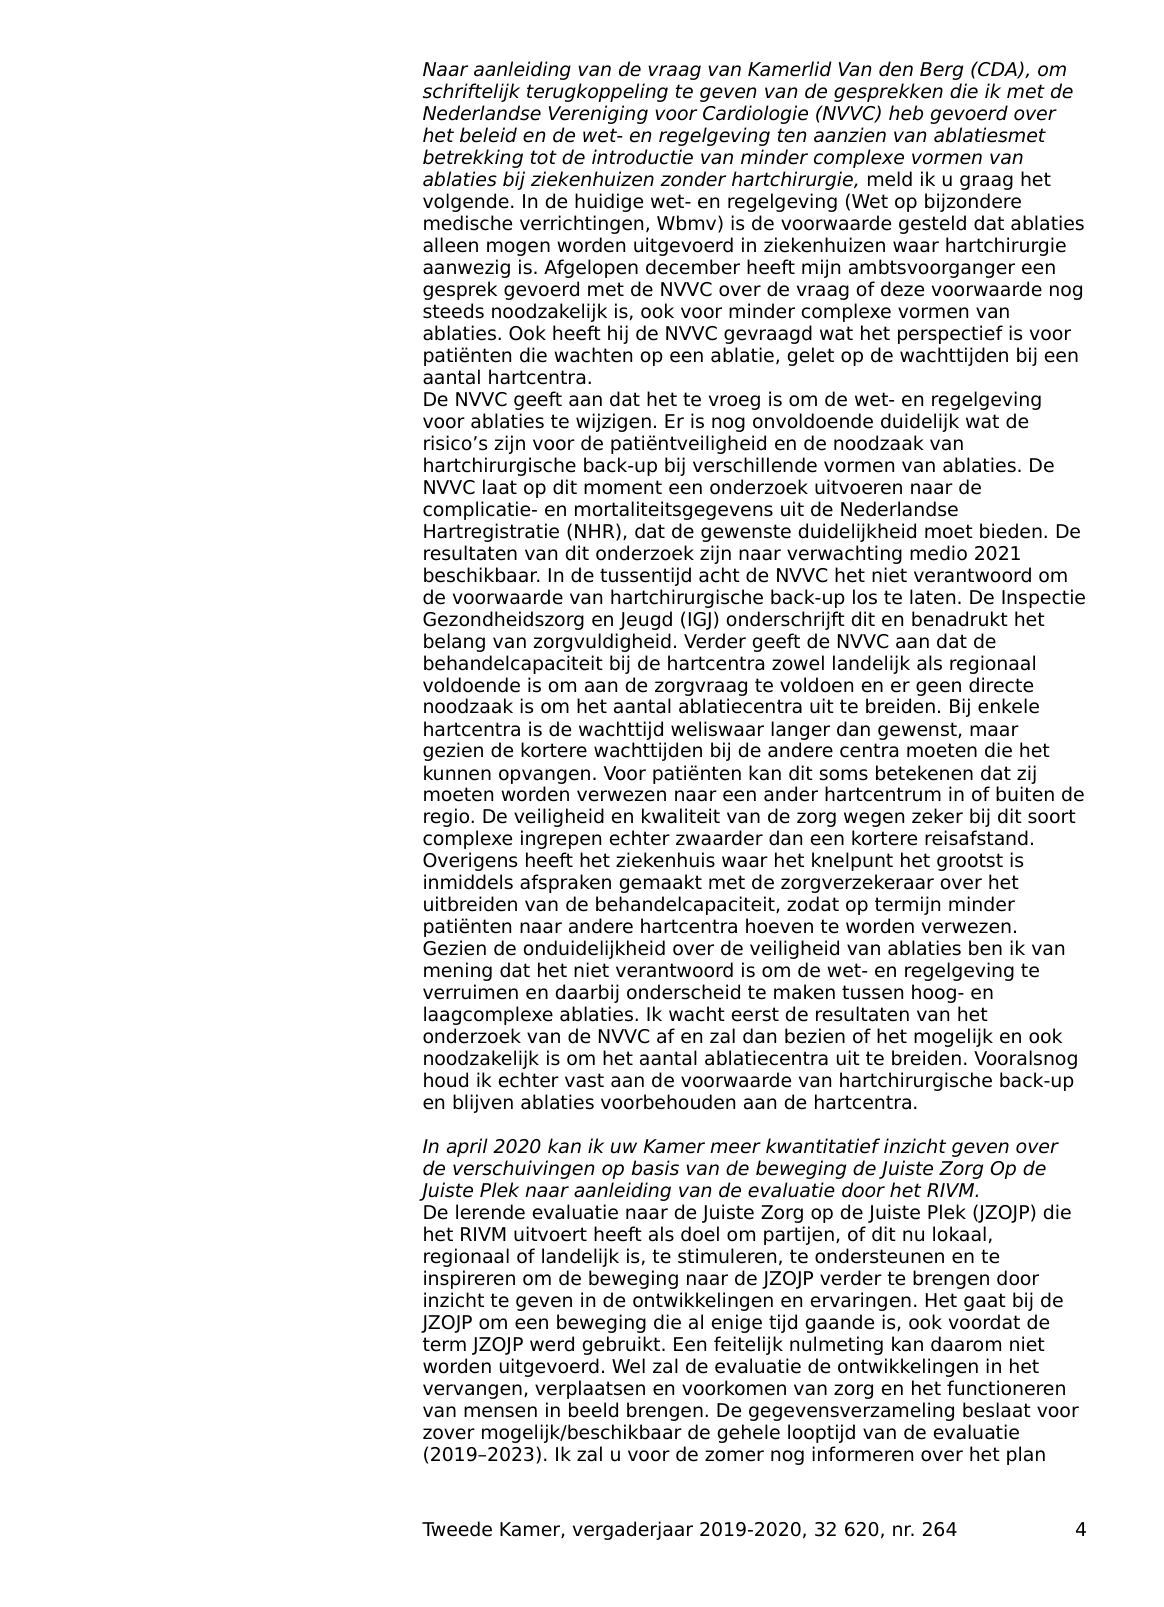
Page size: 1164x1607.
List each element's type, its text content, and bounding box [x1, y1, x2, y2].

text Naar aanleiding van de vraag van Kamerlid Van den Berg (CDA), om schriftelijk terugkoppeling te geven van de gesprekken die ik met de Nederlandse Vereniging voor Cardiologie (NVVC) heb gevoerd over het beleid en de wet- en regelgeving ten aanzien van ablatiesmet betrekking tot de introductie van minder complexe vormen van ablaties bij ziekenhuizen zonder hartchirurgie, meld ik u graag het volgende. In de huidige wet- en regelgeving (Wet op bijzondere medische verrichtingen, Wbmv) is de voorwaarde gesteld dat ablaties alleen mogen worden uitgevoerd in ziekenhuizen waar hartchirurgie aanwezig is. Afgelopen december heeft mijn ambtsvoorganger een gesprek gevoerd met de NVVC over de vraag of deze voorwaarde nog steeds noodzakelijk is, ook voor minder complexe vormen van ablaties. Ook heeft hij de NVVC gevraagd wat het perspectief is voor patiënten die wachten op een ablatie, gelet op de wachttijden bij een aantal hartcentra. [422, 59, 1087, 389]
text In april 2020 kan ik uw Kamer meer kwantitatief inzicht geven over de verschuivingen op basis van de beweging de Juiste Zorg Op de Juiste Plek naar aanleiding van de evaluatie door het RIVM. [422, 1136, 1087, 1202]
text De NVVC geeft aan dat het te vroeg is om de wet- en regelgeving voor ablaties te wijzigen. Er is nog onvoldoende duidelijk wat de risico’s zijn voor de patiëntveiligheid en de noodzaak van hartchirurgische back-up bij verschillende vormen van ablaties. De NVVC laat op dit moment een onderzoek uitvoeren naar de complicatie- en mortaliteitsgegevens uit de Nederlandse Hartregistratie (NHR), dat de gewenste duidelijkheid moet bieden. De resultaten van dit onderzoek zijn naar verwachting medio 2021 beschikbaar. In de tussentijd acht de NVVC het niet verantwoord om de voorwaarde van hartchirurgische back-up los te laten. De Inspectie Gezondheidszorg en Jeugd (IGJ) onderschrijft dit en benadrukt het belang van zorgvuldigheid. Verder geeft de NVVC aan dat de behandelcapaciteit bij de hartcentra zowel landelijk als regionaal voldoende is om aan de zorgvraag te voldoen en er geen directe noodzaak is om het aantal ablatiecentra uit te breiden. Bij enkele hartcentra is de wachttijd weliswaar langer dan gewenst, maar gezien de kortere wachttijden bij de andere centra moeten die het kunnen opvangen. Voor patiënten kan dit soms betekenen dat zij moeten worden verwezen naar een ander hartcentrum in of buiten de regio. De veiligheid en kwaliteit van de zorg wegen zeker bij dit soort complexe ingrepen echter zwaarder dan een kortere reisafstand. Overigens heeft het ziekenhuis waar het knelpunt het grootst is inmiddels afspraken gemaakt met de zorgverzekeraar over het uitbreiden van de behandelcapaciteit, zodat op termijn minder patiënten naar andere hartcentra hoeven te worden verwezen. [422, 389, 1087, 938]
text Gezien de onduidelijkheid over de veiligheid van ablaties ben ik van mening dat het niet verantwoord is om de wet- en regelgeving te verruimen en daarbij onderscheid te maken tussen hoog- en laagcomplexe ablaties. Ik wacht eerst de resultaten van het onderzoek van de NVVC af en zal dan bezien of het mogelijk en ook noodzakelijk is om het aantal ablatiecentra uit te breiden. Vooralsnog houd ik echter vast aan de voorwaarde van hartchirurgische back-up en blijven ablaties voorbehouden aan de hartcentra. [422, 938, 1087, 1114]
text De lerende evaluatie naar de Juiste Zorg op de Juiste Plek (JZOJP) die het RIVM uitvoert heeft als doel om partijen, of dit nu lokaal, regionaal of landelijk is, te stimuleren, te ondersteunen en te inspireren om de beweging naar de JZOJP verder te brengen door inzicht te geven in de ontwikkelingen en ervaringen. Het gaat bij de JZOJP om een beweging die al enige tijd gaande is, ook voordat de term JZOJP werd gebruikt. Een feitelijk nulmeting kan daarom niet worden uitgevoerd. Wel zal de evaluatie de ontwikkelingen in het vervangen, verplaatsen en voorkomen van zorg en het functioneren van mensen in beeld brengen. De gegevensverzameling beslaat voor zover mogelijk/beschikbaar de gehele looptijd van de evaluatie (2019–2023). Ik zal u voor de zomer nog informeren over het plan [422, 1202, 1087, 1466]
